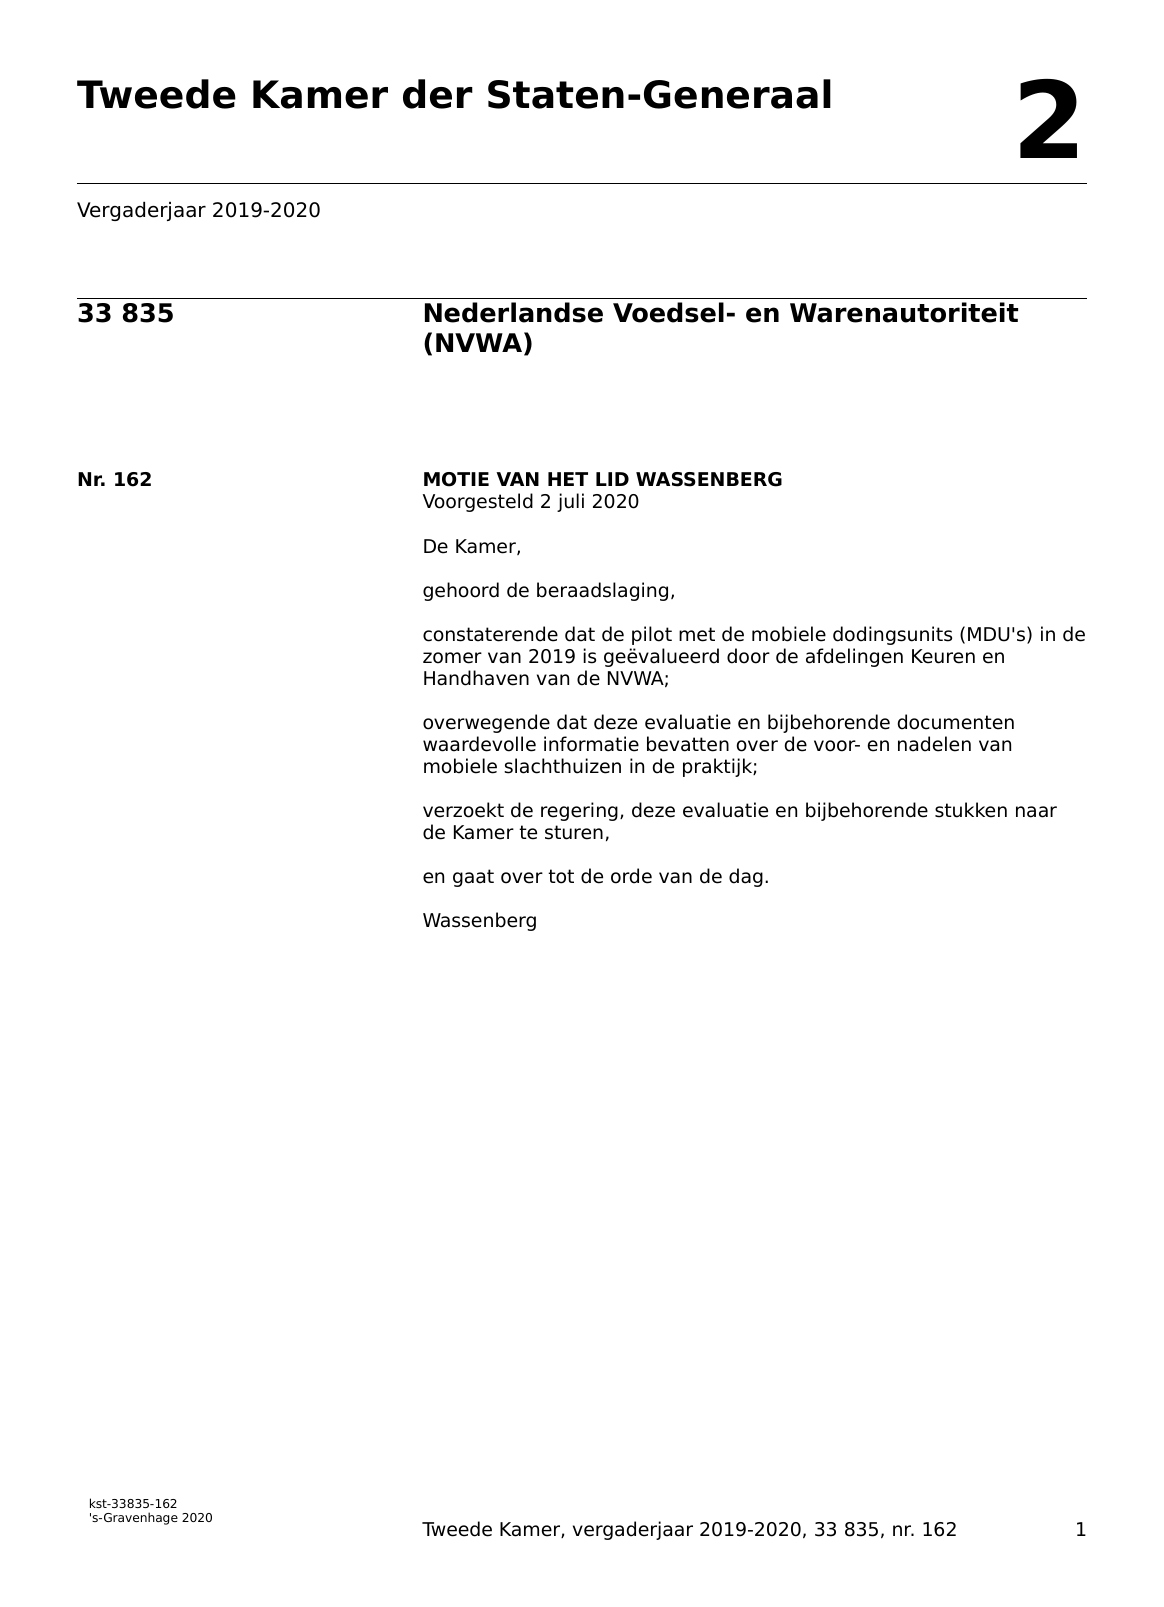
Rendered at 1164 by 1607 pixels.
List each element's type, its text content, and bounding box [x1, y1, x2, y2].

text 's-Gravenhage 2020 [88, 1511, 323, 1525]
subtitle 33 835 Nederlandse Voedsel- en Warenautoriteit (NVWA) [77, 299, 1087, 358]
text overwegende dat deze evaluatie en bijbehorende documenten waardevolle informatie bevatten over de voor- en nadelen van mobiele slachthuizen in de praktijk; [422, 712, 1087, 778]
text Voorgesteld 2 juli 2020 [422, 491, 1087, 513]
text kst-33835-162 [88, 1497, 323, 1511]
table_header 2 [886, 59, 1087, 183]
text Wassenberg [422, 910, 1087, 932]
table_cell Vergaderjaar 2019-2020 [77, 184, 1087, 298]
text en gaat over tot de orde van de dag. [422, 866, 1087, 888]
text gehoord de beraadslaging, [422, 580, 1087, 602]
table_header Tweede Kamer der Staten-Generaal [77, 59, 886, 183]
text De Kamer, [422, 536, 1087, 557]
text verzoekt de regering, deze evaluatie en bijbehorende stukken naar de Kamer te sturen, [422, 800, 1087, 844]
subtitle Nr. 162 MOTIE VAN HET LID WASSENBERG [77, 469, 1087, 491]
text constaterende dat de pilot met de mobiele dodingsunits (MDU's) in de zomer van 2019 is geëvalueerd door de afdelingen Keuren en Handhaven van de NVWA; [422, 624, 1087, 690]
